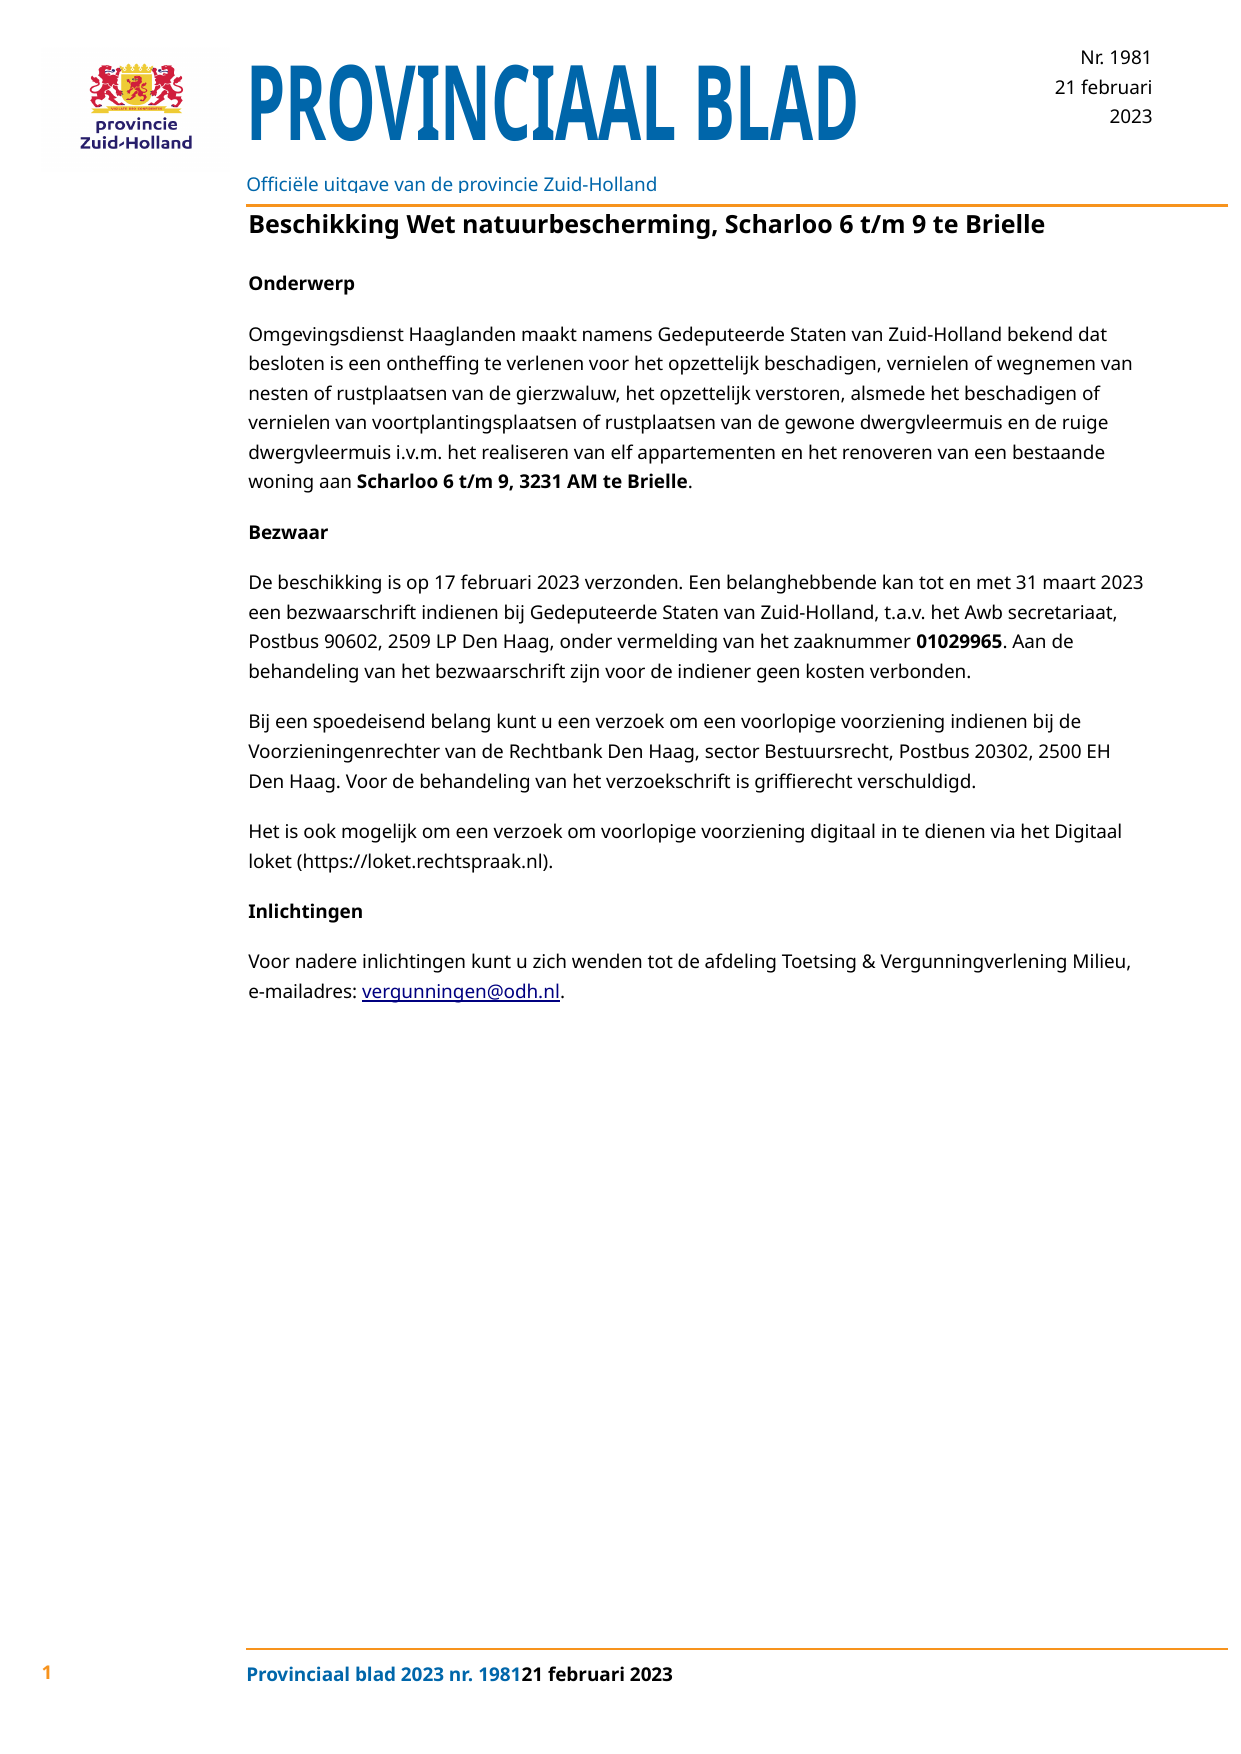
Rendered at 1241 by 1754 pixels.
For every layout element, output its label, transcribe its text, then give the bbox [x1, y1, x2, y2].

text Beschikking Wet natuurbescherming, Scharloo 6 t/m 9 te Brielle [248, 207, 1152, 241]
text Het is ook mogelijk om een verzoek om voorlopige voorziening digitaal in te dienen via het Digitaal loket (https://loket.rechtspraak.nl). [248, 818, 1152, 873]
text Bezwaar [248, 519, 1152, 545]
text Inlichtingen [248, 898, 1152, 924]
text Onderwerp [248, 270, 1152, 296]
text Voor nadere inlichtingen kunt u zich wenden tot de afdeling Toetsing & Vergunningverlening Milieu, e-mailadres: vergunningen@odh.nl. [248, 949, 1152, 1004]
text Omgevingsdienst Haaglanden maakt namens Gedeputeerde Staten van Zuid-Holland bekend dat besloten is een ontheffing te verlenen voor het opzettelijk beschadigen, vernielen of wegnemen van nesten of rustplaatsen van de gierzwaluw, het opzettelijk verstoren, alsmede het beschadigen of vernielen van voortplantingsplaatsen of rustplaatsen van de gewone dwergvleermuis en de ruige dwergvleermuis i.v.m. het realiseren van elf appartementen en het renoveren van een bestaande woning aan Scharloo 6 t/m 9, 3231 AM te Brielle. [248, 321, 1152, 494]
text Bij een spoedeisend belang kunt u een verzoek om een voorlopige voorziening indienen bij de Voorzieningenrechter van de Rechtbank Den Haag, sector Bestuursrecht, Postbus 20302, 2500 EH Den Haag. Voor de behandeling van het verzoekschrift is griffierecht verschuldigd. [248, 709, 1152, 793]
picture [41, 47, 231, 172]
text De beschikking is op 17 februari 2023 verzonden. Een belanghebbende kan tot en met 31 maart 2023 een bezwaarschrift indienen bij Gedeputeerde Staten van Zuid-Holland, t.a.v. het Awb secretariaat, Postbus 90602, 2509 LP Den Haag, onder vermelding van het zaaknummer 01029965. Aan de behandeling van het bezwaarschrift zijn voor de indiener geen kosten verbonden. [248, 569, 1152, 684]
